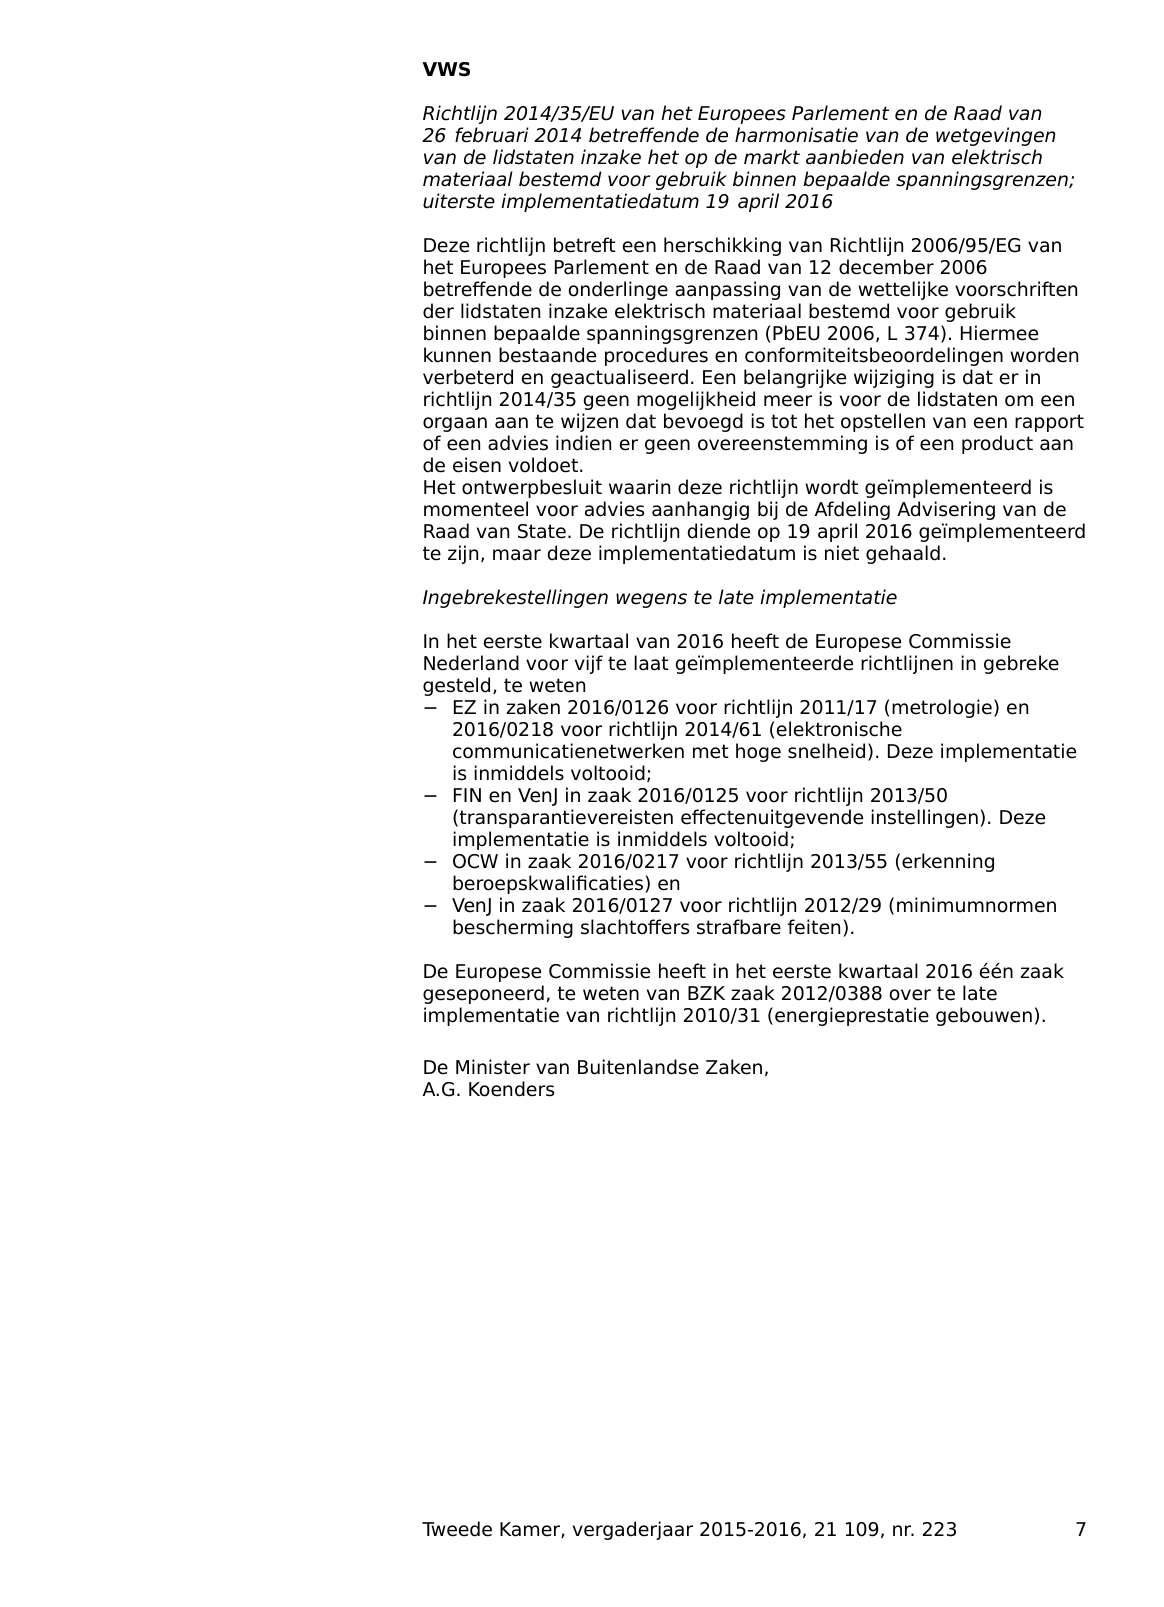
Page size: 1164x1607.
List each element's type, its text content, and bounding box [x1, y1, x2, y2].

subtitle Richtlijn 2014/35/EU van het Europees Parlement en de Raad van 26 februari 2014 betreffende de harmonisatie van de wetgevingen van de lidstaten inzake het op de markt aanbieden van elektrisch materiaal bestemd voor gebruik binnen bepaalde spanningsgrenzen; uiterste implementatiedatum 19 april 2016 [422, 103, 1087, 213]
text Het ontwerpbesluit waarin deze richtlijn wordt geïmplementeerd is momenteel voor advies aanhangig bij de Afdeling Advisering van de Raad van State. De richtlijn diende op 19 april 2016 geïmplementeerd te zijn, maar deze implementatiedatum is niet gehaald. [422, 477, 1087, 565]
text − FIN en VenJ in zaak 2016/0125 voor richtlijn 2013/50 (transparantievereisten effectenuitgevende instellingen). Deze implementatie is inmiddels voltooid; [422, 785, 1087, 851]
text De Europese Commissie heeft in het eerste kwartaal 2016 één zaak geseponeerd, te weten van BZK zaak 2012/0388 over te late implementatie van richtlijn 2010/31 (energieprestatie gebouwen). [422, 961, 1087, 1027]
text Deze richtlijn betreft een herschikking van Richtlijn 2006/95/EG van het Europees Parlement en de Raad van 12 december 2006 betreffende de onderlinge aanpassing van de wettelijke voorschriften der lidstaten inzake elektrisch materiaal bestemd voor gebruik binnen bepaalde spanningsgrenzen (PbEU 2006, L 374). Hiermee kunnen bestaande procedures en conformiteitsbeoordelingen worden verbeterd en geactualiseerd. Een belangrijke wijziging is dat er in richtlijn 2014/35 geen mogelijkheid meer is voor de lidstaten om een orgaan aan te wijzen dat bevoegd is tot het opstellen van een rapport of een advies indien er geen overeenstemming is of een product aan de eisen voldoet. [422, 235, 1087, 477]
text In het eerste kwartaal van 2016 heeft de Europese Commissie Nederland voor vijf te laat geïmplementeerde richtlijnen in gebreke gesteld, te weten [422, 631, 1087, 697]
subtitle VWS [422, 59, 1087, 81]
text − VenJ in zaak 2016/0127 voor richtlijn 2012/29 (minimumnormen bescherming slachtoffers strafbare feiten). [422, 895, 1087, 939]
text − EZ in zaken 2016/0126 voor richtlijn 2011/17 (metrologie) en 2016/0218 voor richtlijn 2014/61 (elektronische communicatienetwerken met hoge snelheid). Deze implementatie is inmiddels voltooid; [422, 697, 1087, 785]
text De Minister van Buitenlandse Zaken, A.G. Koenders [422, 1057, 1087, 1101]
text − OCW in zaak 2016/0217 voor richtlijn 2013/55 (erkenning beroepskwalificaties) en [422, 851, 1087, 895]
subtitle Ingebrekestellingen wegens te late implementatie [422, 587, 1087, 609]
